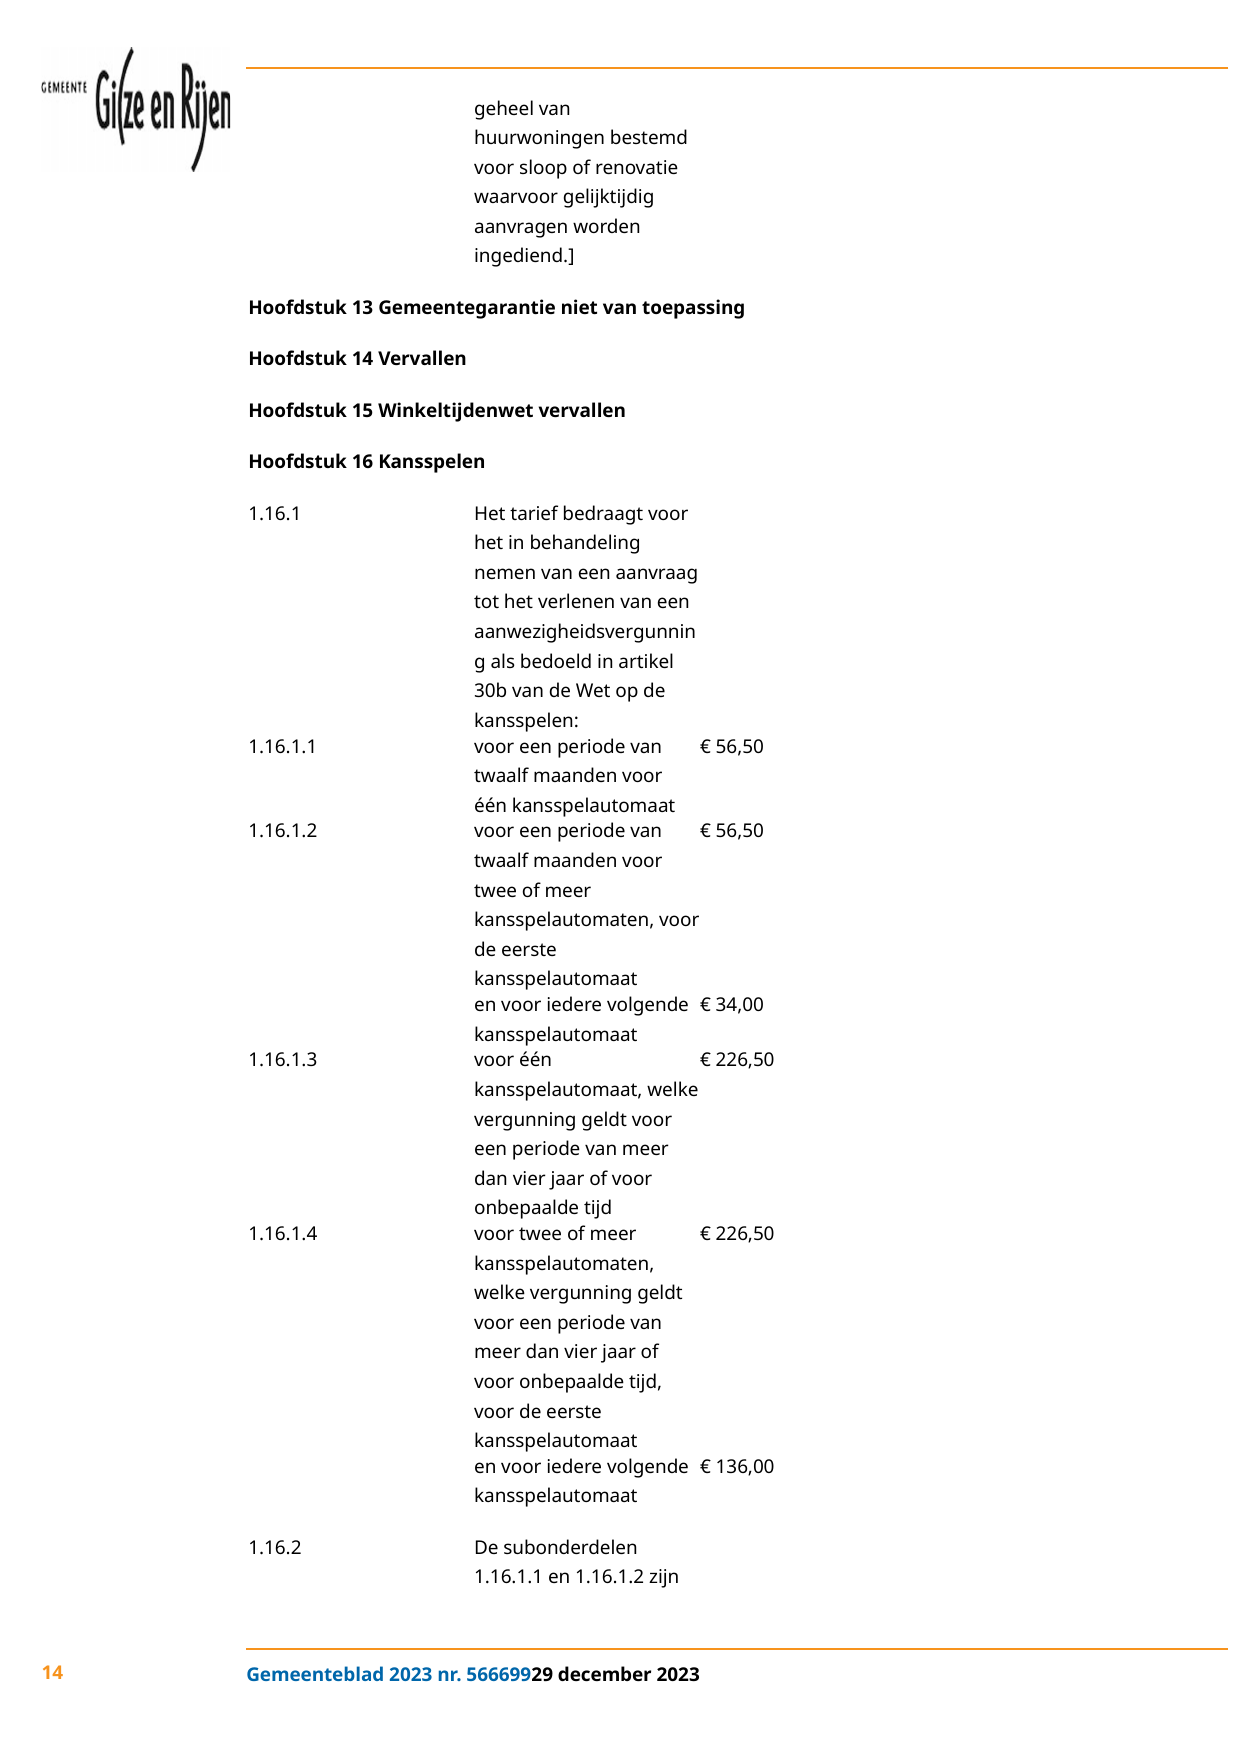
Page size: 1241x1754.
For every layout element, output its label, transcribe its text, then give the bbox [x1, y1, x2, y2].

table_cell [248, 1509, 474, 1534]
table_cell en voor iedere volgende kansspelautomaat [474, 1453, 700, 1508]
table_cell [700, 1509, 926, 1534]
table_cell voor een periode van twaalf maanden voor één kansspelautomaat [474, 733, 700, 818]
table_cell 1.16.1.4 [248, 1220, 474, 1508]
table_cell [248, 320, 926, 346]
table_cell 1.16.1.1 [248, 733, 474, 818]
table_cell 1.16.2 [248, 1534, 474, 1589]
picture [41, 47, 231, 172]
table_cell voor één kansspelautomaat, welke vergunning geldt voor een periode van meer dan vier jaar of voor onbepaalde tijd [474, 1047, 700, 1220]
table_cell [700, 500, 926, 733]
table_cell € 226,50 [700, 1220, 926, 1453]
table_cell € 136,00 [700, 1453, 926, 1508]
table_cell [248, 269, 926, 294]
table_cell 1.16.1 [248, 500, 474, 733]
table_cell voor een periode van twaalf maanden voor twee of meer kansspelautomaten, voor de eerste kansspelautomaat [474, 818, 700, 991]
table_cell Hoofdstuk 15 Winkeltijdenwet vervallen [248, 397, 926, 423]
table_cell [248, 423, 926, 448]
table_cell voor twee of meer kansspelautomaten, welke vergunning geldt voor een periode van meer dan vier jaar of voor onbepaalde tijd, voor de eerste kansspelautomaat [474, 1220, 700, 1453]
table_cell [248, 371, 926, 397]
table_cell € 56,50 [700, 818, 926, 991]
table_cell [474, 1509, 700, 1534]
table_cell [248, 95, 474, 268]
table_cell Hoofdstuk 14 Vervallen [248, 346, 926, 371]
table_cell De subonderdelen 1.16.1.1 en 1.16.1.2 zijn [474, 1534, 700, 1589]
table_cell geheel van huurwoningen bestemd voor sloop of renovatie waarvoor gelijktijdig aanvragen worden ingediend.] [474, 95, 700, 268]
table_cell € 56,50 [700, 733, 926, 818]
table_cell [700, 95, 926, 268]
table_cell Hoofdstuk 16 Kansspelen [248, 449, 926, 474]
table_cell [248, 474, 926, 500]
table_cell Het tarief bedraagt voor het in behandeling nemen van een aanvraag tot het verlenen van een aanwezigheidsvergunning als bedoeld in artikel 30b van de Wet op de kansspelen: [474, 500, 700, 733]
table_cell Hoofdstuk 13 Gemeentegarantie niet van toepassing [248, 294, 926, 320]
table_cell 1.16.1.2 [248, 818, 474, 1047]
table_cell € 226,50 [700, 1047, 926, 1220]
table_cell 1.16.1.3 [248, 1047, 474, 1220]
table_cell € 34,00 [700, 991, 926, 1047]
table_cell en voor iedere volgende kansspelautomaat [474, 991, 700, 1047]
table_cell [700, 1534, 926, 1589]
